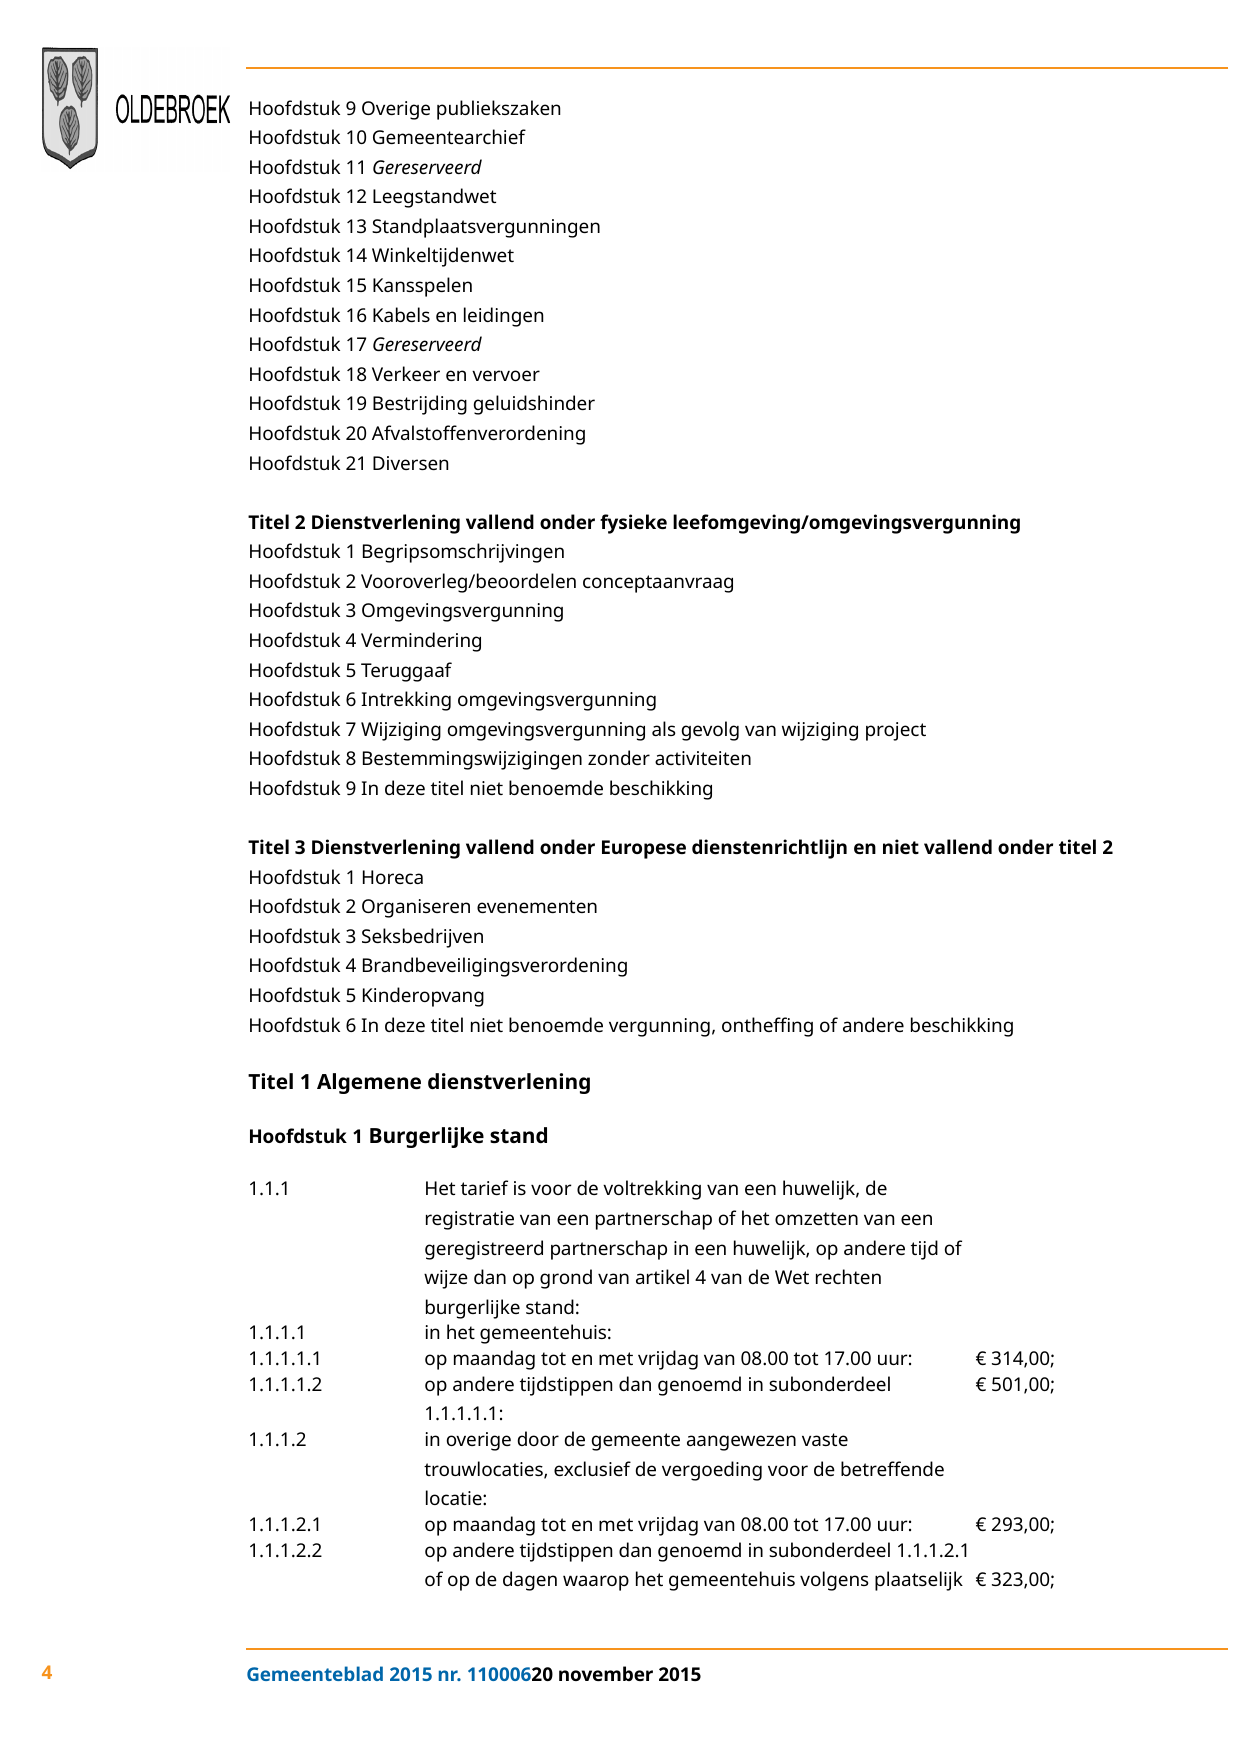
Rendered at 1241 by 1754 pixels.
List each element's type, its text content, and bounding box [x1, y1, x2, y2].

text Hoofdstuk 3 Seksbedrijven [248, 923, 1152, 949]
text Hoofdstuk 16 Kabels en leidingen [248, 302, 1152, 328]
text Titel 1 Algemene dienstverlening [248, 1067, 1152, 1096]
table_cell € 323,00; [975, 1537, 1152, 1592]
table_cell [975, 1426, 1152, 1511]
table_cell 1.1.1.2.1 [248, 1511, 424, 1537]
text Hoofdstuk 19 Bestrijding geluidshinder [248, 391, 1152, 416]
text Titel 3 Dienstverlening vallend onder Europese dienstenrichtlijn en niet vallend onder titel 2 [248, 834, 1152, 860]
text Hoofdstuk 13 Standplaatsvergunningen [248, 213, 1152, 239]
text Hoofdstuk 1 Begripsomschrijvingen [248, 538, 1152, 564]
table_cell 1.1.1.2 [248, 1426, 424, 1511]
text Hoofdstuk 6 Intrekking omgevingsvergunning [248, 686, 1152, 712]
text Hoofdstuk 1 Horeca [248, 864, 1152, 890]
text Hoofdstuk 5 Kinderopvang [248, 982, 1152, 1008]
table_cell op maandag tot en met vrijdag van 08.00 tot 17.00 uur: [424, 1511, 975, 1537]
text Hoofdstuk 7 Wijziging omgevingsvergunning als gevolg van wijziging project [248, 716, 1152, 742]
text Hoofdstuk 2 Organiseren evenementen [248, 893, 1152, 919]
text Hoofdstuk 9 In deze titel niet benoemde beschikking [248, 775, 1152, 801]
text Hoofdstuk 4 Brandbeveiligingsverordening [248, 953, 1152, 978]
table_cell € 314,00; [975, 1345, 1152, 1371]
table_header 1.1.1 [248, 1176, 424, 1319]
table_cell in het gemeentehuis: [424, 1320, 975, 1345]
table_cell op maandag tot en met vrijdag van 08.00 tot 17.00 uur: [424, 1345, 975, 1371]
table_cell 1.1.1.2.2 [248, 1537, 424, 1592]
text Hoofdstuk 11 Gereserveerd [248, 154, 1152, 180]
text Hoofdstuk 15 Kansspelen [248, 272, 1152, 298]
table_header Het tarief is voor de voltrekking van een huwelijk, de registratie van een partnerschap of het omzetten van een geregistreerd partnerschap in een huwelijk, op andere tijd of wijze dan op grond van artikel 4 van de Wet rechten burgerlijke stand: [424, 1176, 975, 1319]
text Hoofdstuk 18 Verkeer en vervoer [248, 361, 1152, 387]
table_cell op andere tijdstippen dan genoemd in subonderdeel 1.1.1.2.1 of op de dagen waarop het gemeentehuis volgens plaatselijk [424, 1537, 975, 1592]
text Hoofdstuk 2 Vooroverleg/beoordelen conceptaanvraag [248, 568, 1152, 594]
text Hoofdstuk 4 Vermindering [248, 627, 1152, 653]
picture [41, 47, 231, 172]
text Hoofdstuk 14 Winkeltijdenwet [248, 243, 1152, 268]
text Hoofdstuk 17 Gereserveerd [248, 331, 1152, 357]
text Hoofdstuk 5 Teruggaaf [248, 657, 1152, 683]
text Hoofdstuk 8 Bestemmingswijzigingen zonder activiteiten [248, 746, 1152, 771]
text Hoofdstuk 10 Gemeentearchief [248, 124, 1152, 150]
table_cell in overige door de gemeente aangewezen vaste trouwlocaties, exclusief de vergoeding voor de betreffende locatie: [424, 1426, 975, 1511]
text Hoofdstuk 9 Overige publiekszaken [248, 95, 1152, 121]
text Hoofdstuk 12 Leegstandwet [248, 183, 1152, 209]
table_cell [975, 1320, 1152, 1345]
table_cell 1.1.1.1.1 [248, 1345, 424, 1371]
text Hoofdstuk 1 Burgerlijke stand [248, 1121, 1152, 1150]
text Hoofdstuk 6 In deze titel niet benoemde vergunning, ontheffing of andere beschikking [248, 1012, 1152, 1038]
text Hoofdstuk 20 Afvalstoffenverordening [248, 420, 1152, 446]
text Titel 2 Dienstverlening vallend onder fysieke leefomgeving/omgevingsvergunning [248, 509, 1152, 535]
table_cell € 501,00; [975, 1371, 1152, 1426]
table_cell € 293,00; [975, 1511, 1152, 1537]
table_cell op andere tijdstippen dan genoemd in subonderdeel 1.1.1.1.1: [424, 1371, 975, 1426]
table_cell 1.1.1.1 [248, 1320, 424, 1345]
text Hoofdstuk 3 Omgevingsvergunning [248, 598, 1152, 623]
table_header [975, 1176, 1152, 1319]
table_cell 1.1.1.1.2 [248, 1371, 424, 1426]
text Hoofdstuk 21 Diversen [248, 450, 1152, 476]
